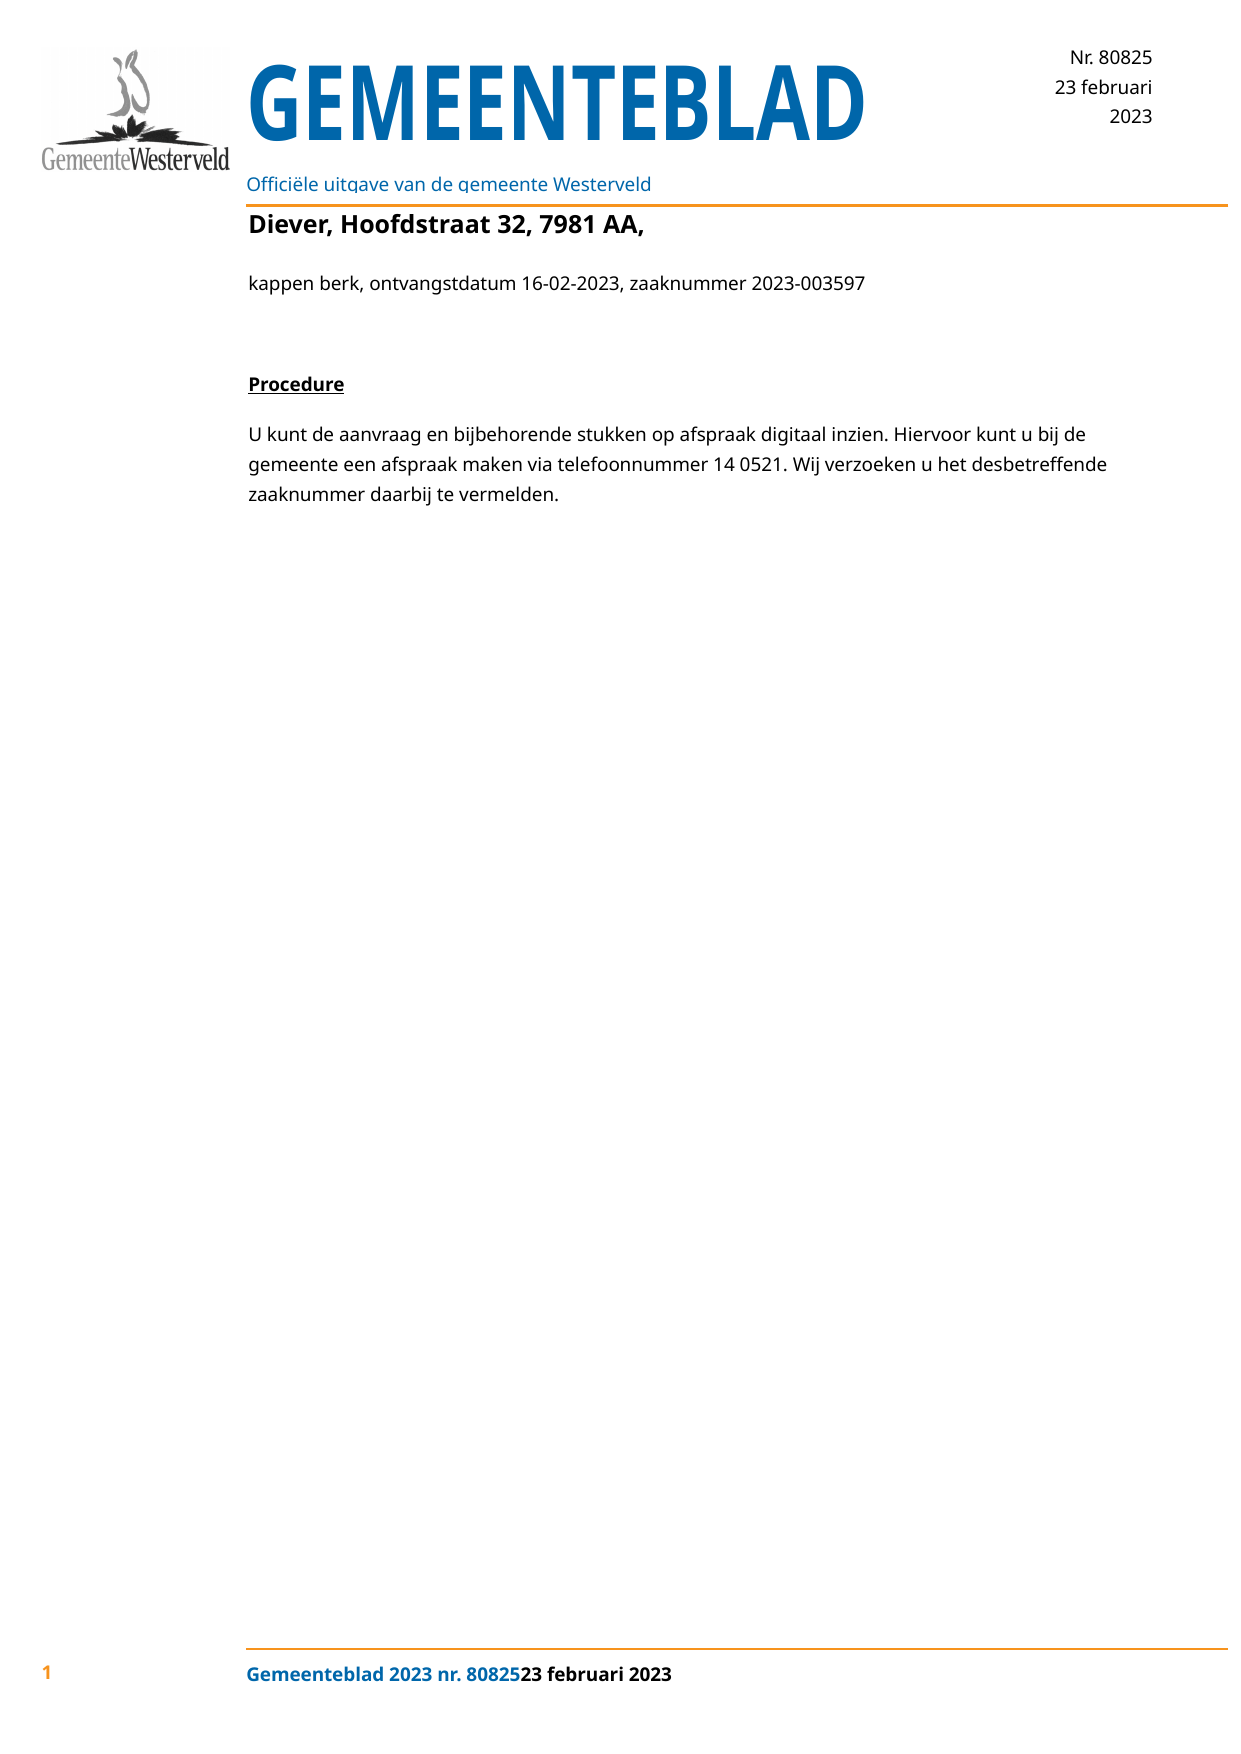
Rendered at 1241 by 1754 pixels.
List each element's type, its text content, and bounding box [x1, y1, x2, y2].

picture [41, 47, 231, 172]
text Procedure [248, 371, 1152, 397]
text U kunt de aanvraag en bijbehorende stukken op afspraak digitaal inzien. Hiervoor kunt u bij de gemeente een afspraak maken via telefoonnummer 14 0521. Wij verzoeken u het desbetreffende zaaknummer daarbij te vermelden. [248, 422, 1152, 506]
text Diever, Hoofdstraat 32, 7981 AA, [248, 207, 1152, 241]
text kappen berk, ontvangstdatum 16-02-2023, zaaknummer 2023-003597 [248, 270, 1152, 296]
